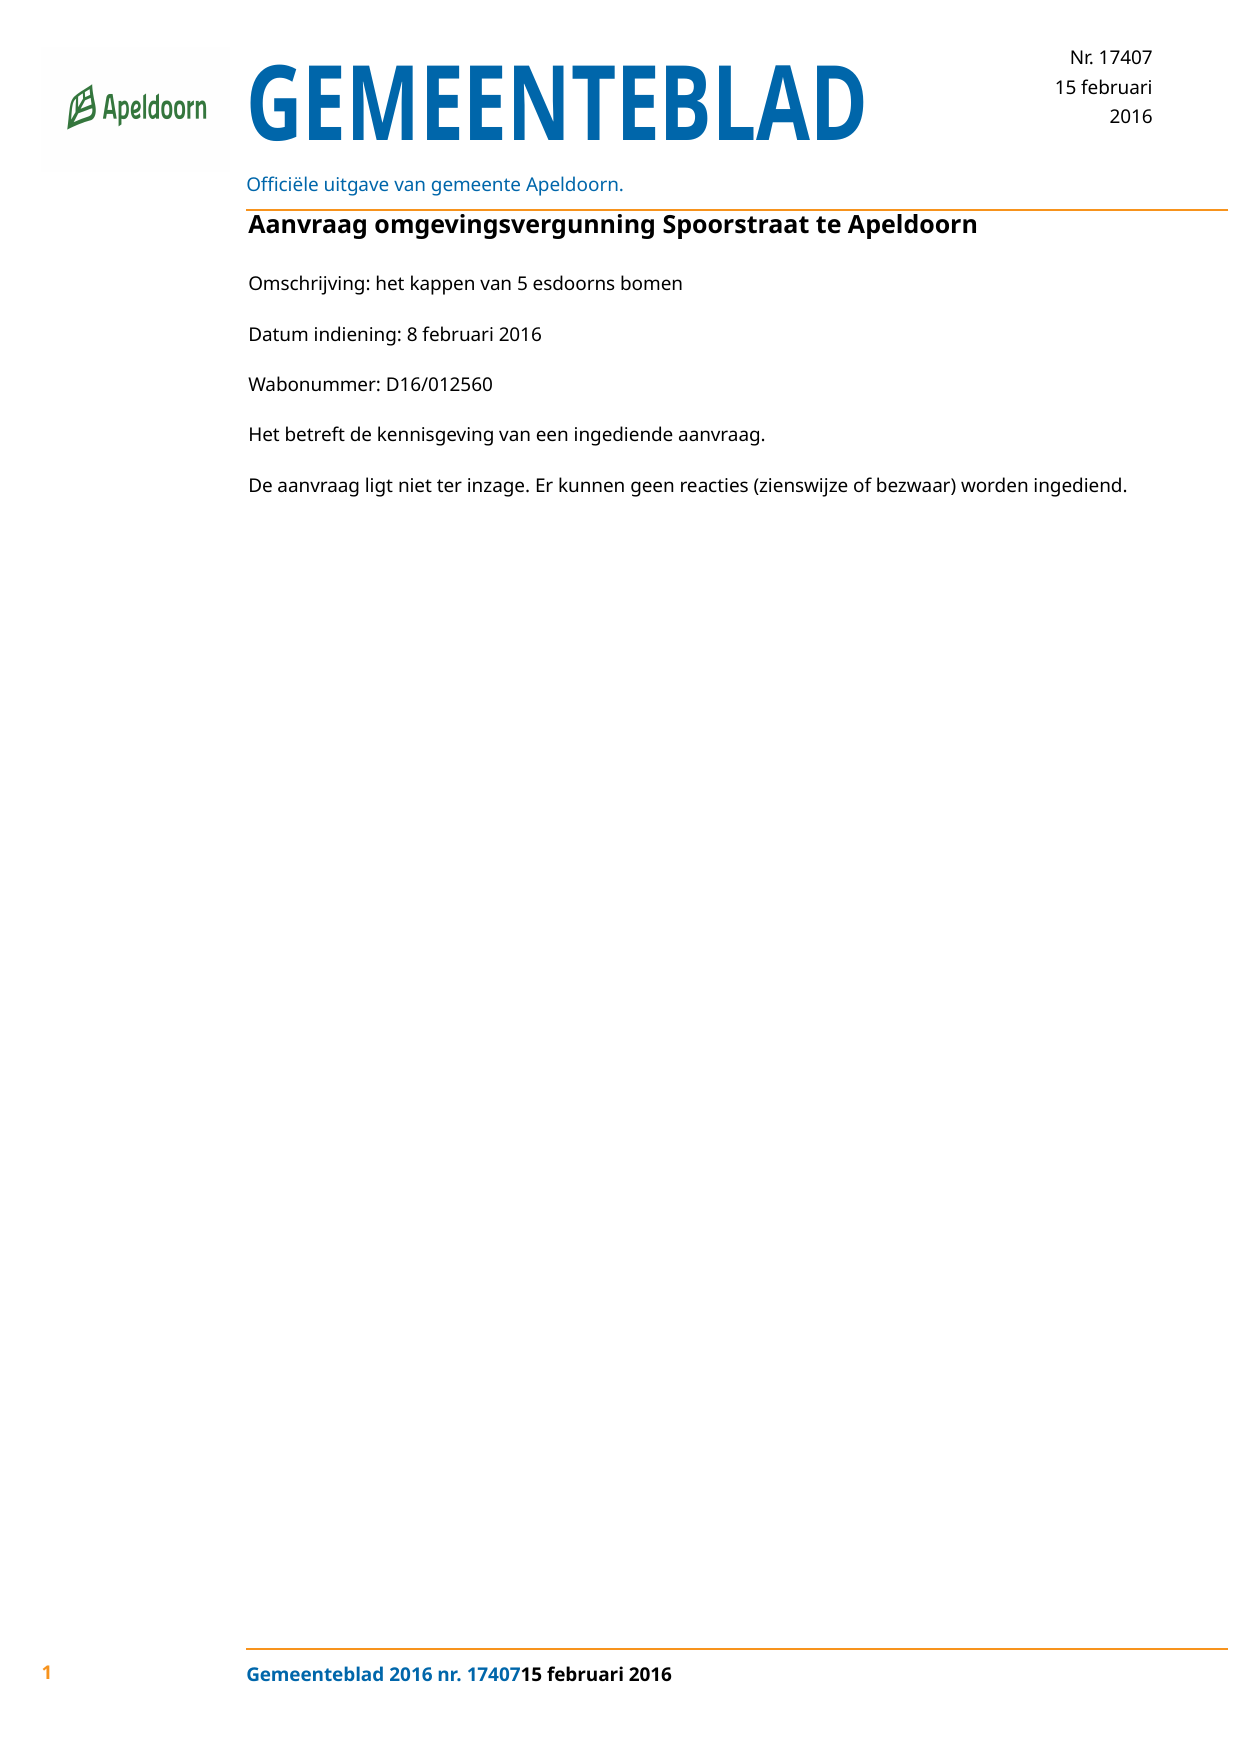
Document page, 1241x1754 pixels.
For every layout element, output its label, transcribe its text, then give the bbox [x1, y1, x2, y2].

text De aanvraag ligt niet ter inzage. Er kunnen geen reacties (zienswijze of bezwaar) worden ingediend. [248, 472, 1152, 498]
text Datum indiening: 8 februari 2016 [248, 321, 1152, 346]
picture [41, 47, 231, 172]
text Wabonummer: D16/012560 [248, 371, 1152, 397]
text Aanvraag omgevingsvergunning Spoorstraat te Apeldoorn [248, 211, 1152, 241]
text Het betreft de kennisgeving van een ingediende aanvraag. [248, 422, 1152, 447]
text Omschrijving: het kappen van 5 esdoorns bomen [248, 270, 1152, 296]
